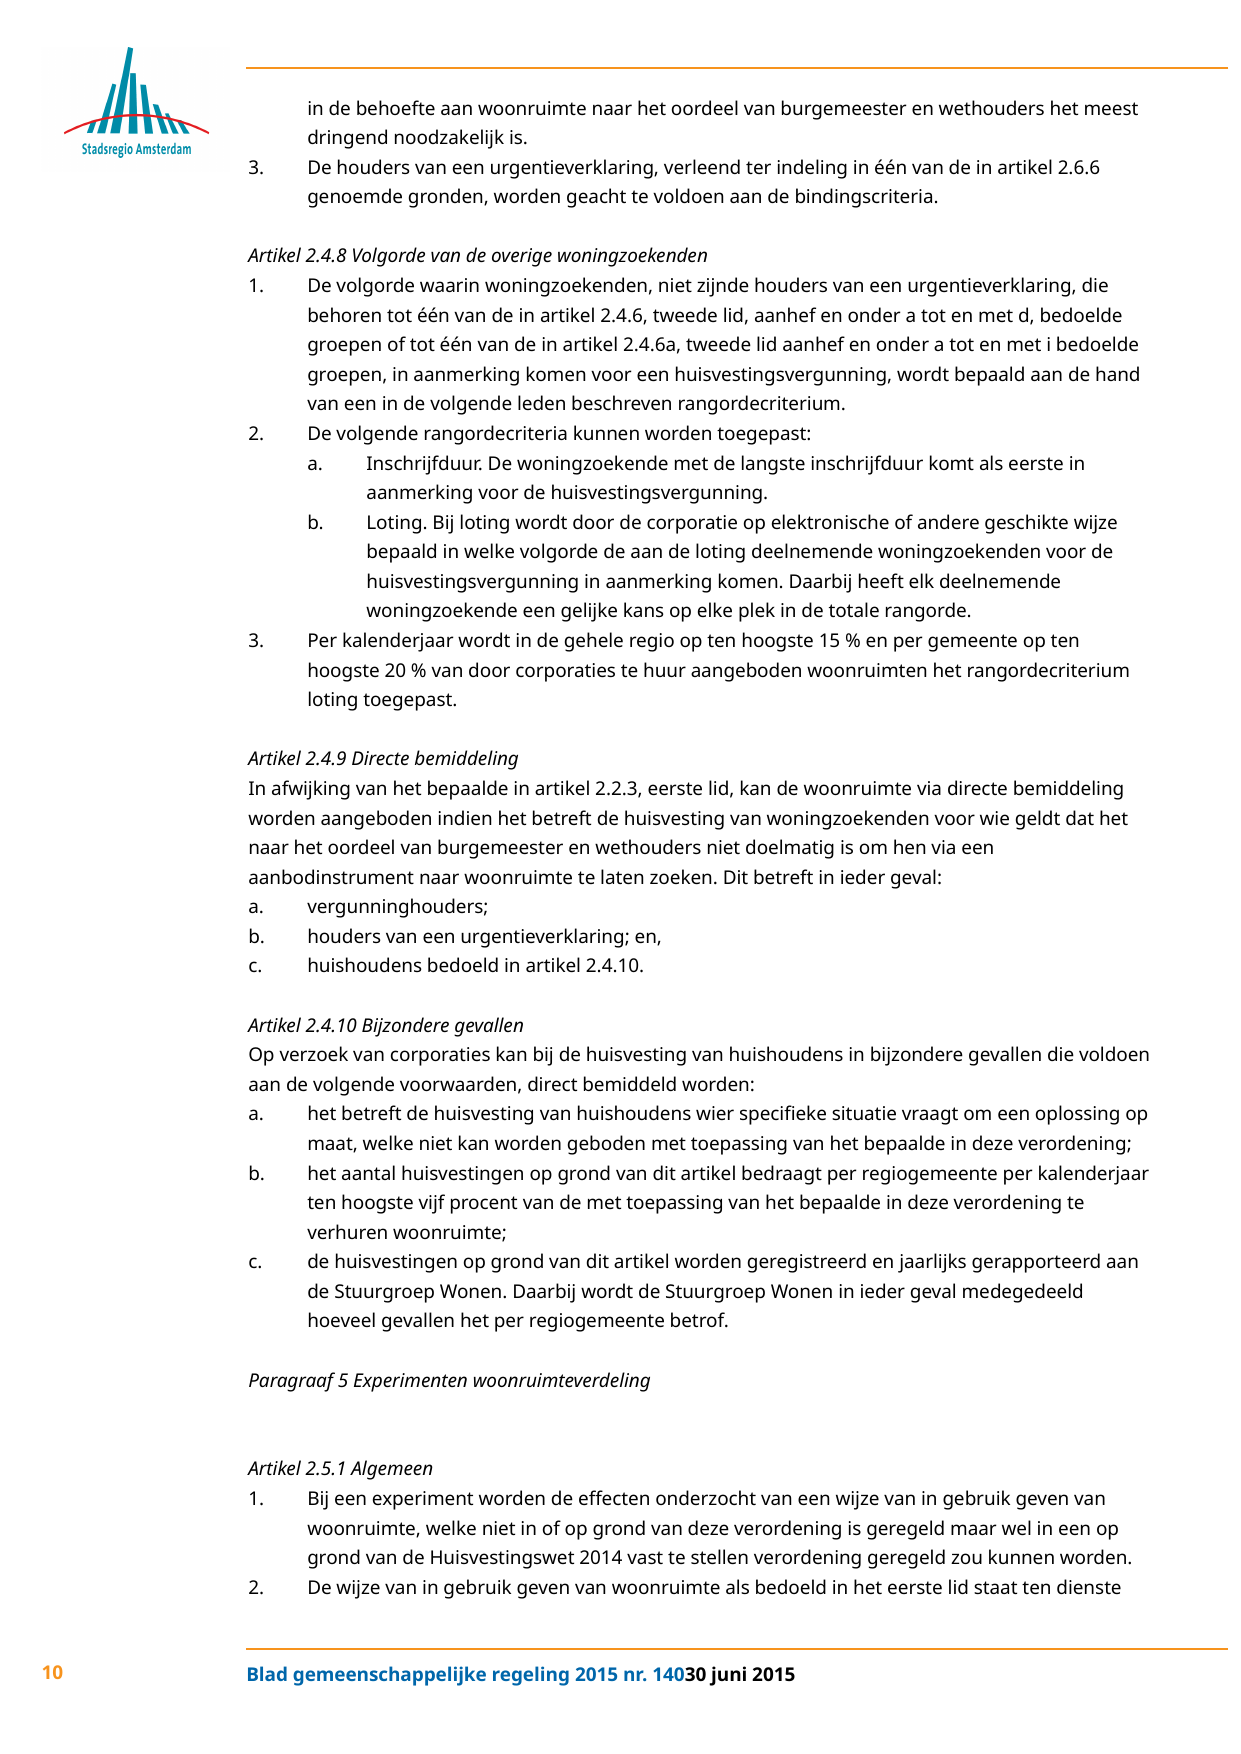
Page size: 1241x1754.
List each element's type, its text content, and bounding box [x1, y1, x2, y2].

list in de behoefte aan woonruimte naar het oordeel van burgemeester en wethouders het meest dringend noodzakelijk is. [248, 95, 1152, 150]
list Bij een experiment worden de effecten onderzocht van een wijze van in gebruik geven van woonruimte, welke niet in of op grond van deze verordening is geregeld maar wel in een op grond van de Huisvestingswet 2014 vast te stellen verordening geregeld zou kunnen worden. [248, 1485, 1152, 1570]
list houders van een urgentieverklaring; en, [248, 923, 1152, 949]
list De volgorde waarin woningzoekenden, niet zijnde houders van een urgentieverklaring, die behoren tot één van de in artikel 2.4.6, tweede lid, aanhef en onder a tot en met d, bedoelde groepen of tot één van de in artikel 2.4.6a, tweede lid aanhef en onder a tot en met i bedoelde groepen, in aanmerking komen voor een huisvestingsvergunning, wordt bepaald aan de hand van een in de volgende leden beschreven rangordecriterium. [248, 272, 1152, 416]
list Inschrijfduur. De woningzoekende met de langste inschrijfduur komt als eerste in aanmerking voor de huisvestingsvergunning. [307, 450, 1152, 505]
list Loting. Bij loting wordt door de corporatie op elektronische of andere geschikte wijze bepaald in welke volgorde de aan de loting deelnemende woningzoekenden voor de huisvestingsvergunning in aanmerking komen. Daarbij heeft elk deelnemende woningzoekende een gelijke kans op elke plek in de totale rangorde. [307, 509, 1152, 623]
list vergunninghouders; [248, 893, 1152, 919]
list De volgende rangordecriteria kunnen worden toegepast: [248, 420, 1152, 446]
list de huisvestingen op grond van dit artikel worden geregistreerd en jaarlijks gerapporteerd aan de Stuurgroep Wonen. Daarbij wordt de Stuurgroep Wonen in ieder geval medegedeeld hoeveel gevallen het per regiogemeente betrof. [248, 1248, 1152, 1333]
list huishoudens bedoeld in artikel 2.4.10. [248, 953, 1152, 978]
text In afwijking van het bepaalde in artikel 2.2.3, eerste lid, kan de woonruimte via directe bemiddeling worden aangeboden indien het betreft de huisvesting van woningzoekenden voor wie geldt dat het naar het oordeel van burgemeester en wethouders niet doelmatig is om hen via een aanbodinstrument naar woonruimte te laten zoeken. Dit betreft in ieder geval: [248, 775, 1152, 890]
list het betreft de huisvesting van huishoudens wier specifieke situatie vraagt om een oplossing op maat, welke niet kan worden geboden met toepassing van het bepaalde in deze verordening; [248, 1101, 1152, 1156]
text Paragraaf 5 Experimenten woonruimteverdeling [248, 1367, 1152, 1393]
text Artikel 2.4.9 Directe bemiddeling [248, 746, 1152, 771]
text Artikel 2.5.1 Algemeen [248, 1456, 1152, 1481]
picture [41, 47, 231, 172]
text Op verzoek van corporaties kan bij de huisvesting van huishoudens in bijzondere gevallen die voldoen aan de volgende voorwaarden, direct bemiddeld worden: [248, 1041, 1152, 1097]
list Per kalenderjaar wordt in de gehele regio op ten hoogste 15 % en per gemeente op ten hoogste 20 % van door corporaties te huur aangeboden woonruimten het rangordecriterium loting toegepast. [248, 627, 1152, 712]
list De wijze van in gebruik geven van woonruimte als bedoeld in het eerste lid staat ten dienste [248, 1574, 1152, 1600]
list De houders van een urgentieverklaring, verleend ter indeling in één van de in artikel 2.6.6 genoemde gronden, worden geacht te voldoen aan de bindingscriteria. [248, 154, 1152, 209]
text Artikel 2.4.8 Volgorde van de overige woningzoekenden [248, 243, 1152, 268]
list het aantal huisvestingen op grond van dit artikel bedraagt per regiogemeente per kalenderjaar ten hoogste vijf procent van de met toepassing van het bepaalde in deze verordening te verhuren woonruimte; [248, 1160, 1152, 1245]
text Artikel 2.4.10 Bijzondere gevallen [248, 1012, 1152, 1038]
